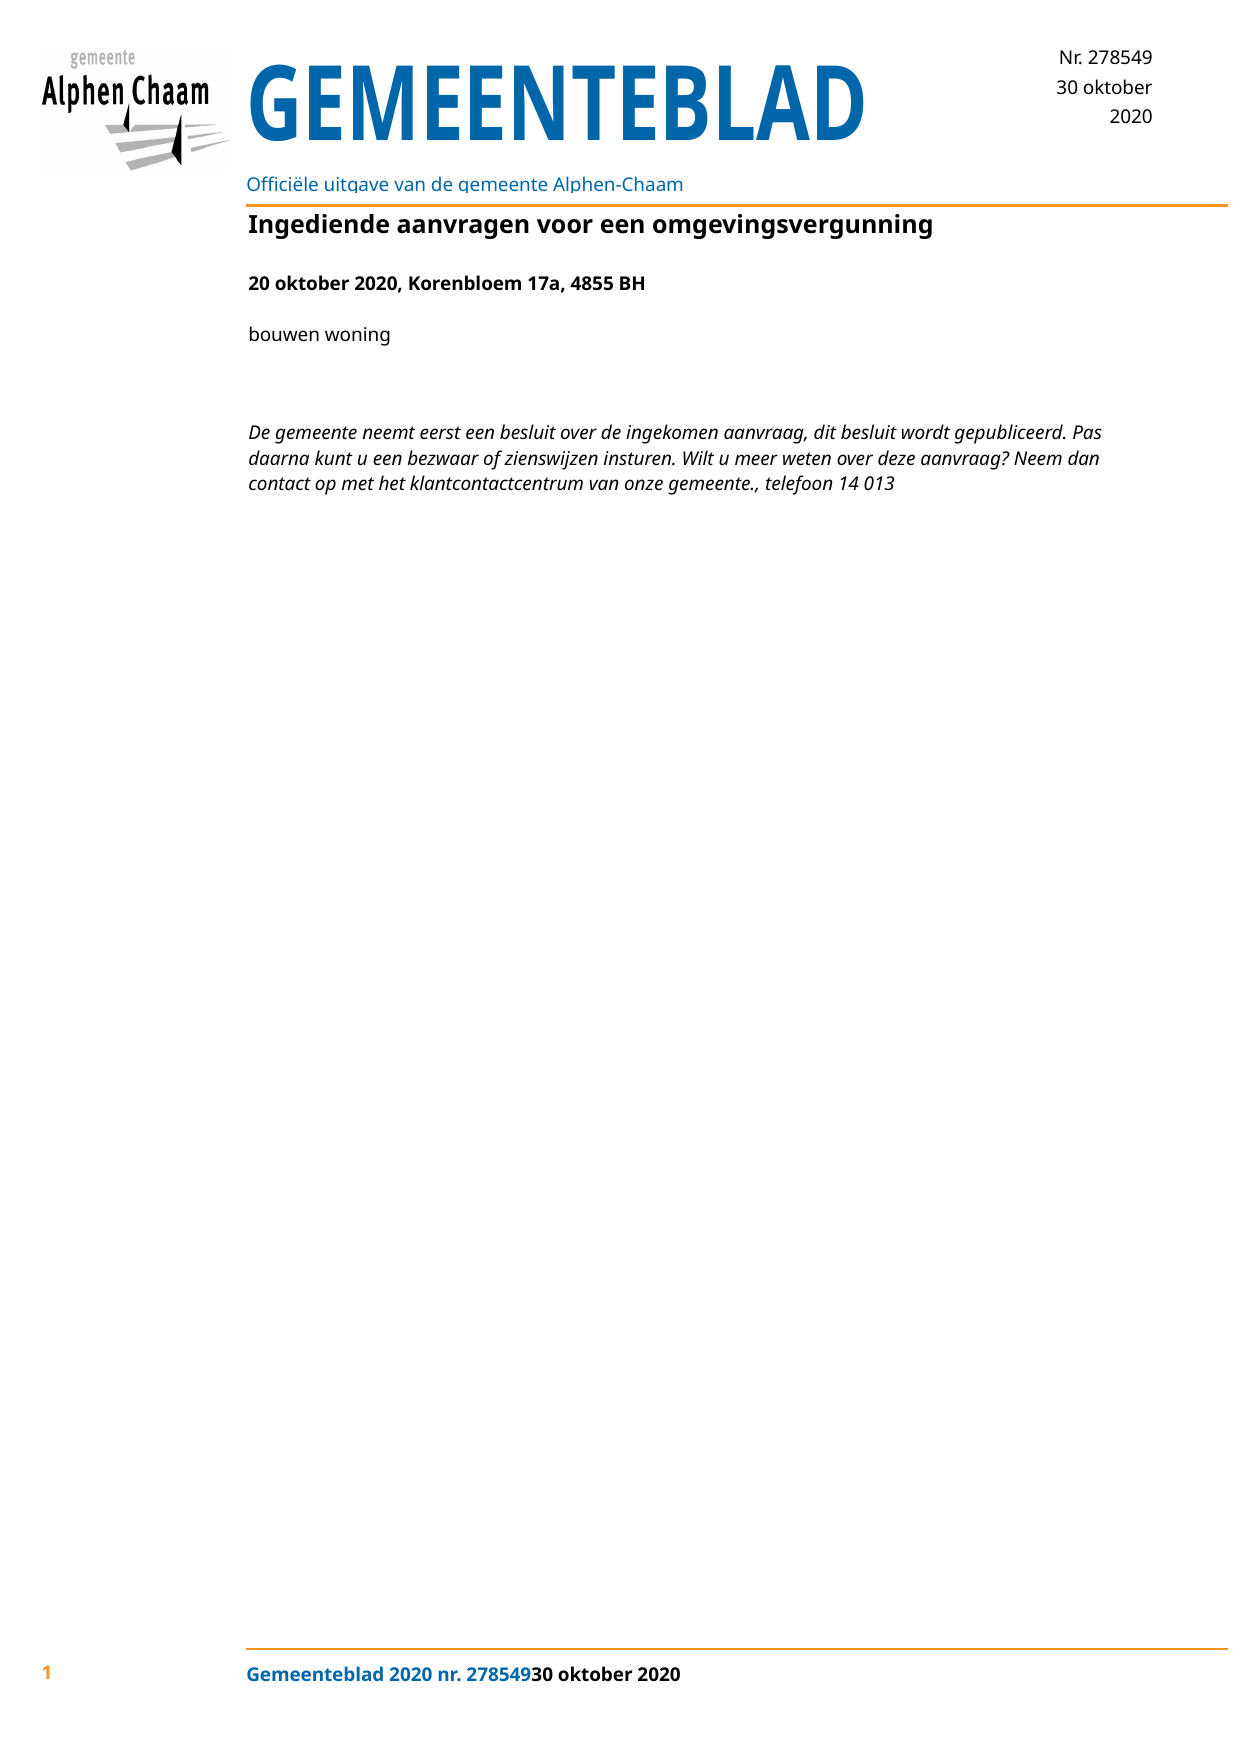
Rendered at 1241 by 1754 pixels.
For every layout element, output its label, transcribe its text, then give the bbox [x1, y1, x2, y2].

text 20 oktober 2020, Korenbloem 17a, 4855 BH [248, 270, 1152, 296]
text Ingediende aanvragen voor een omgevingsvergunning [248, 207, 1152, 241]
text De gemeente neemt eerst een besluit over de ingekomen aanvraag, dit besluit wordt gepubliceerd. Pas daarna kunt u een bezwaar of zienswijzen insturen. Wilt u meer weten over deze aanvraag? Neem dan contact op met het klantcontactcentrum van onze gemeente., telefoon 14 013 [248, 419, 1152, 496]
text bouwen woning [248, 321, 1152, 346]
picture [41, 47, 231, 172]
